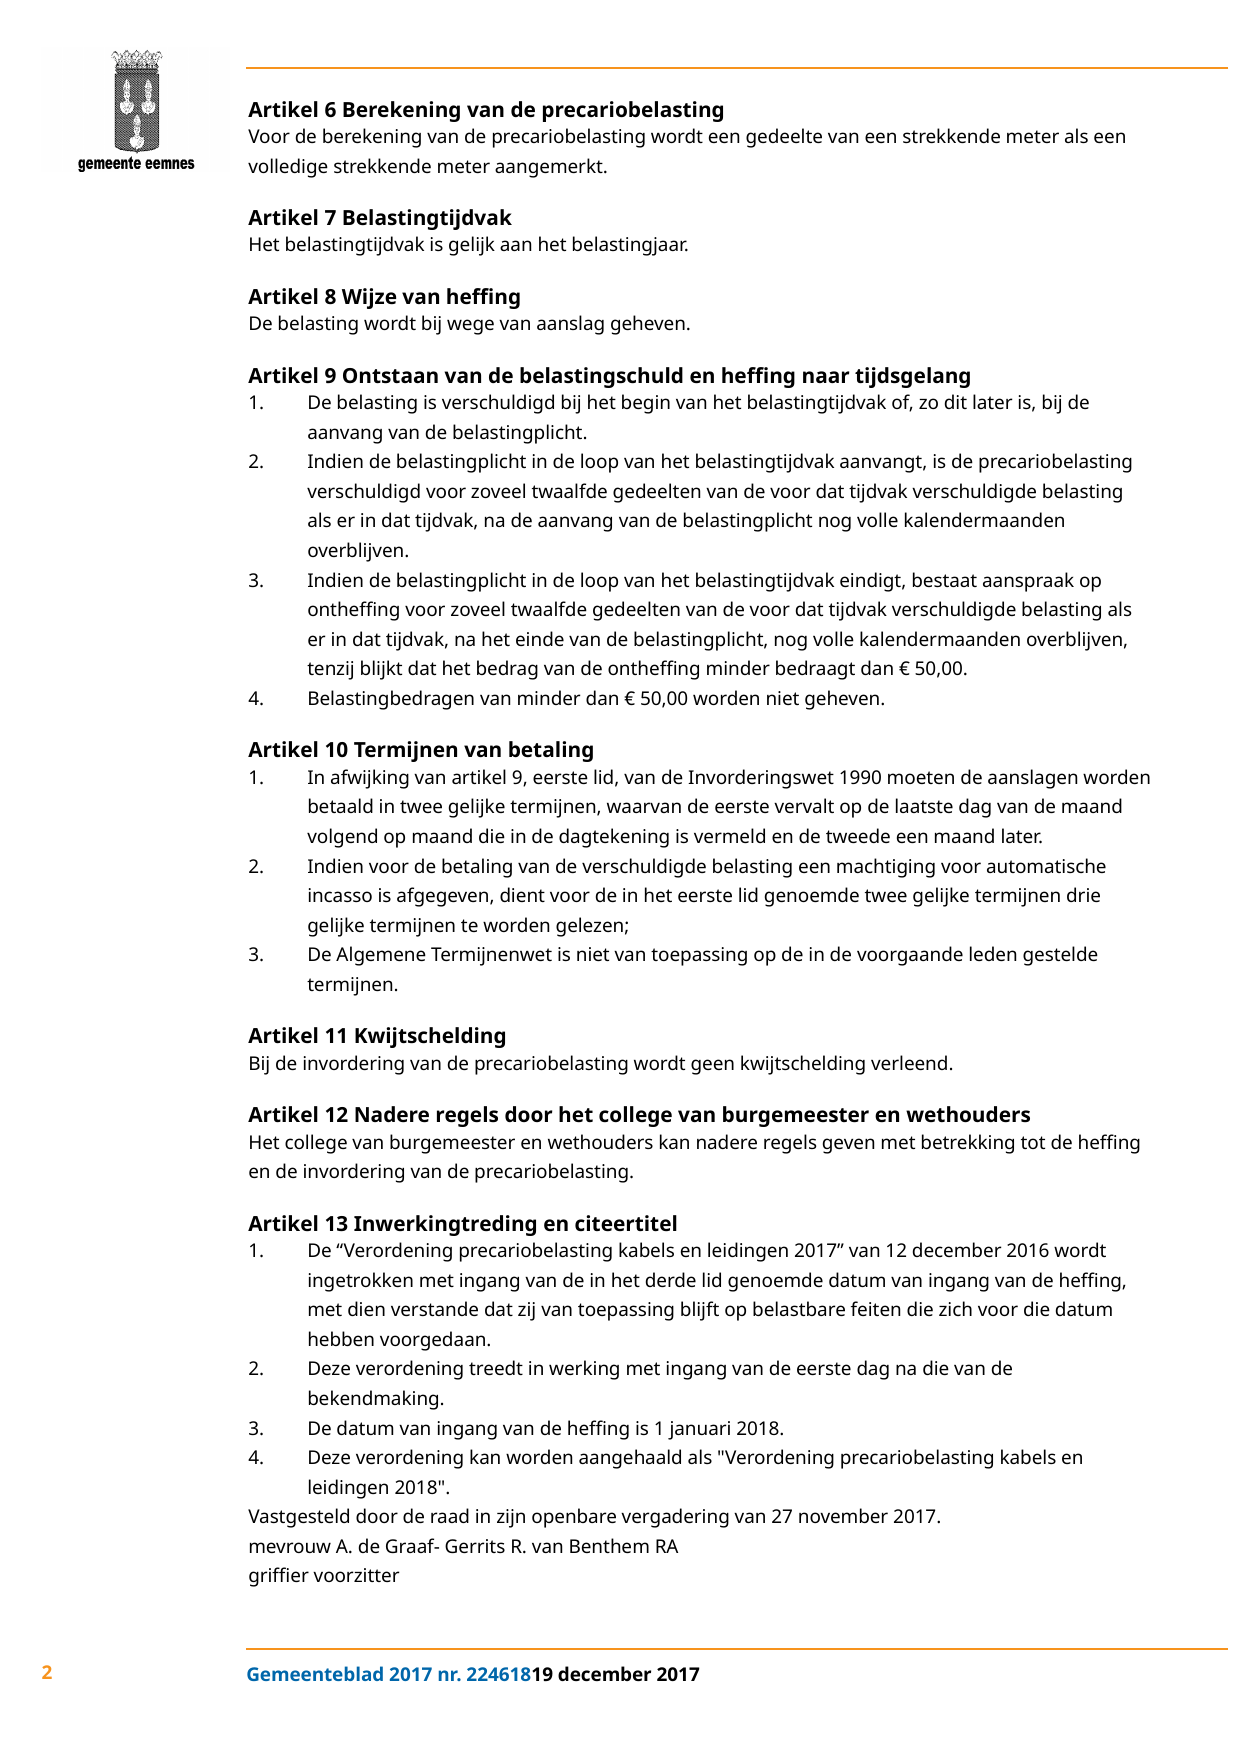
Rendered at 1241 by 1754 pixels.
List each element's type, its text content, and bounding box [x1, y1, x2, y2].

text De belasting wordt bij wege van aanslag geheven. [248, 311, 1152, 336]
text Artikel 13 Inwerkingtreding en citeertitel [248, 1209, 1152, 1237]
list Indien voor de betaling van de verschuldigde belasting een machtiging voor automatische incasso is afgegeven, dient voor de in het eerste lid genoemde twee gelijke termijnen drie gelijke termijnen te worden gelezen; [248, 853, 1152, 938]
list De Algemene Termijnenwet is niet van toepassing op de in de voorgaande leden gestelde termijnen. [248, 942, 1152, 997]
list Deze verordening treedt in werking met ingang van de eerste dag na die van de bekendmaking. [248, 1356, 1152, 1411]
text Artikel 8 Wijze van heffing [248, 282, 1152, 311]
text Het college van burgemeester en wethouders kan nadere regels geven met betrekking tot de heffing en de invordering van de precariobelasting. [248, 1129, 1152, 1184]
text Artikel 6 Berekening van de precariobelasting [248, 95, 1152, 123]
list Deze verordening kan worden aangehaald als "Verordening precariobelasting kabels en leidingen 2018". [248, 1444, 1152, 1500]
text Artikel 12 Nadere regels door het college van burgemeester en wethouders [248, 1100, 1152, 1129]
list Indien de belastingplicht in de loop van het belastingtijdvak eindigt, bestaat aanspraak op ontheffing voor zoveel twaalfde gedeelten van de voor dat tijdvak verschuldigde belasting als er in dat tijdvak, na het einde van de belastingplicht, nog volle kalendermaanden overblijven, tenzij blijkt dat het bedrag van de ontheffing minder bedraagt dan € 50,00. [248, 567, 1152, 681]
text Het belastingtijdvak is gelijk aan het belastingjaar. [248, 232, 1152, 257]
picture [41, 47, 231, 172]
text Vastgesteld door de raad in zijn openbare vergadering van 27 november 2017. [248, 1503, 1152, 1529]
list De datum van ingang van de heffing is 1 januari 2018. [248, 1415, 1152, 1441]
text Artikel 10 Termijnen van betaling [248, 736, 1152, 764]
text Bij de invordering van de precariobelasting wordt geen kwijtschelding verleend. [248, 1050, 1152, 1076]
text mevrouw A. de Graaf- Gerrits R. van Benthem RA [248, 1533, 1152, 1559]
list Belastingbedragen van minder dan € 50,00 worden niet geheven. [248, 685, 1152, 711]
text griffier voorzitter [248, 1563, 1152, 1588]
list Indien de belastingplicht in de loop van het belastingtijdvak aanvangt, is de precariobelasting verschuldigd voor zoveel twaalfde gedeelten van de voor dat tijdvak verschuldigde belasting als er in dat tijdvak, na de aanvang van de belastingplicht nog volle kalendermaanden overblijven. [248, 448, 1152, 563]
list In afwijking van artikel 9, eerste lid, van de Invorderingswet 1990 moeten de aanslagen worden betaald in twee gelijke termijnen, waarvan de eerste vervalt op de laatste dag van de maand volgend op maand die in de dagtekening is vermeld en de tweede een maand later. [248, 764, 1152, 849]
list De belasting is verschuldigd bij het begin van het belastingtijdvak of, zo dit later is, bij de aanvang van de belastingplicht. [248, 389, 1152, 445]
text Artikel 7 Belastingtijdvak [248, 203, 1152, 232]
text Artikel 9 Ontstaan van de belastingschuld en heffing naar tijdsgelang [248, 361, 1152, 389]
text Artikel 11 Kwijtschelding [248, 1022, 1152, 1050]
list De “Verordening precariobelasting kabels en leidingen 2017” van 12 december 2016 wordt ingetrokken met ingang van de in het derde lid genoemde datum van ingang van de heffing, met dien verstande dat zij van toepassing blijft op belastbare feiten die zich voor die datum hebben voorgedaan. [248, 1237, 1152, 1352]
text Voor de berekening van de precariobelasting wordt een gedeelte van een strekkende meter als een volledige strekkende meter aangemerkt. [248, 123, 1152, 178]
